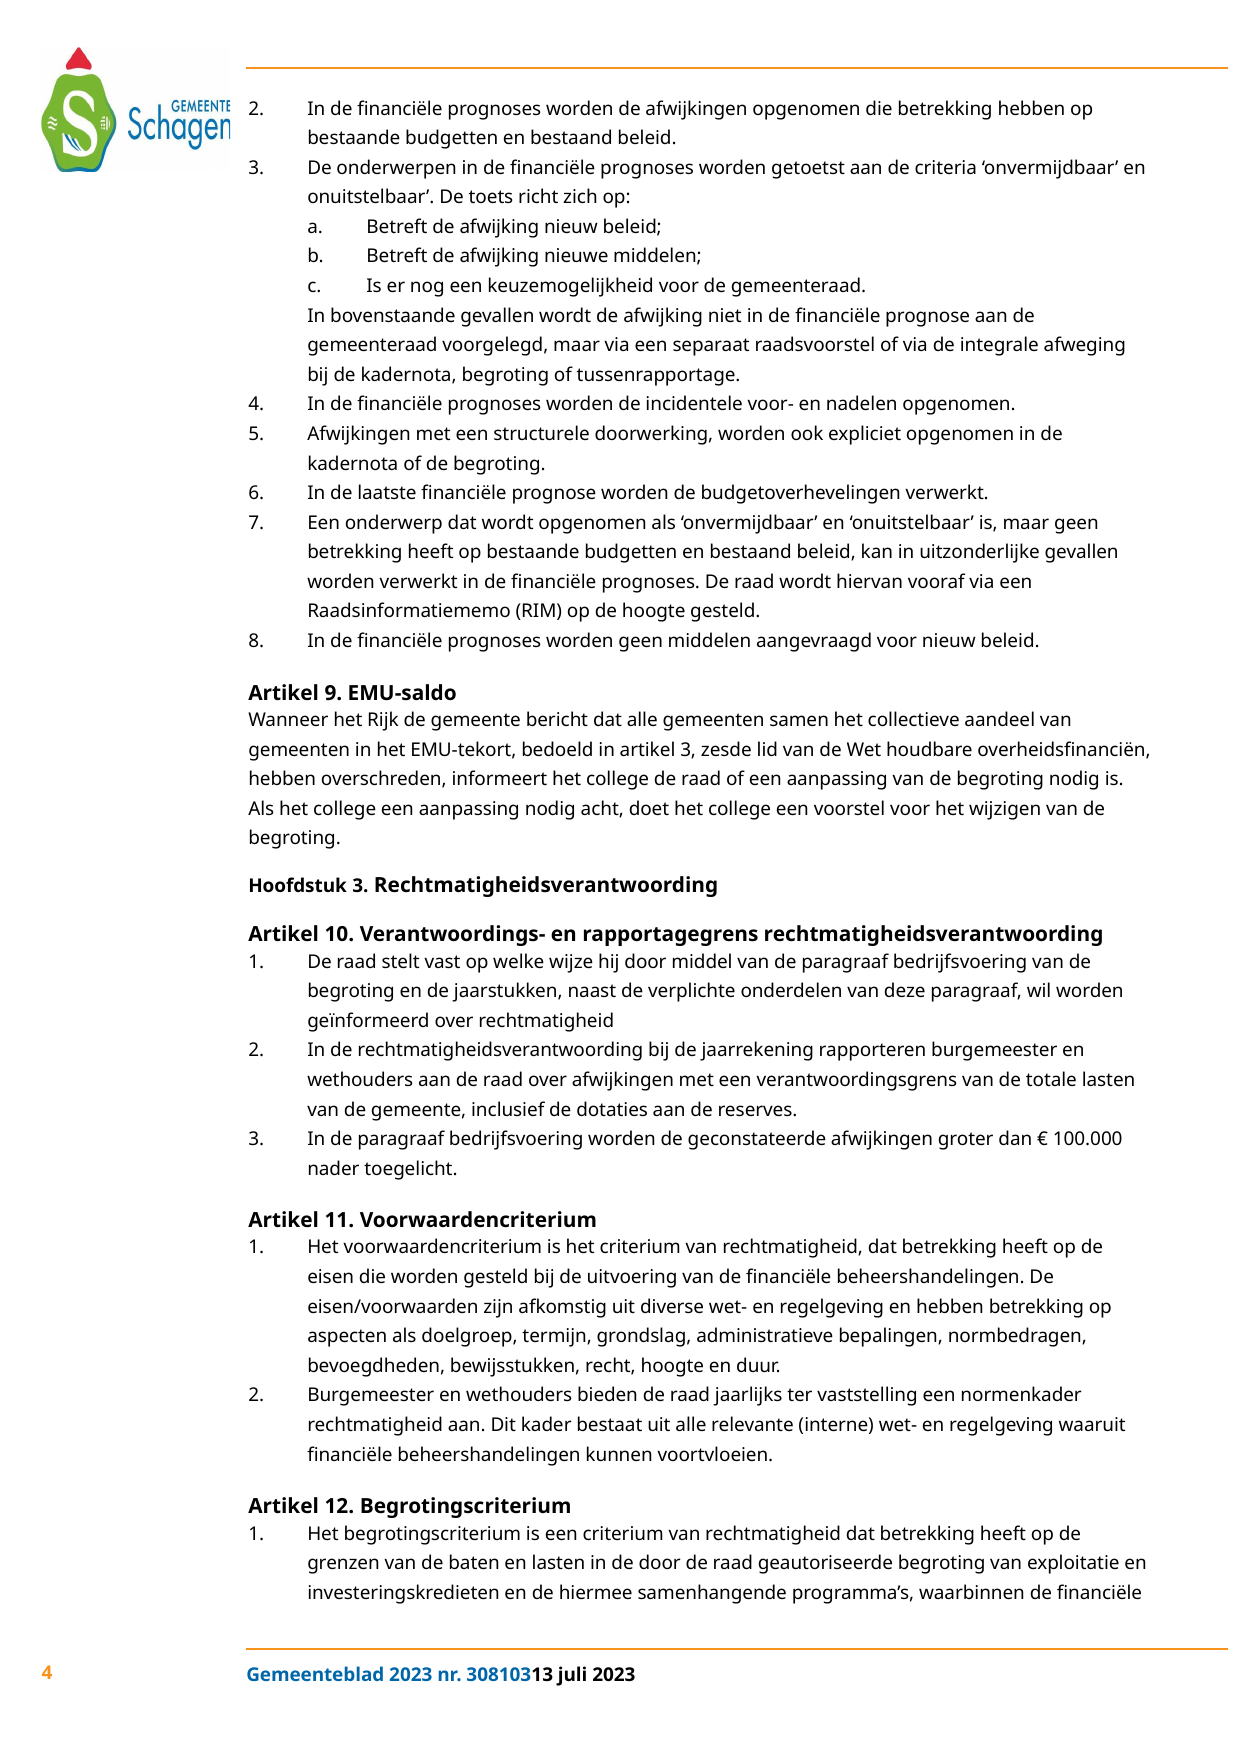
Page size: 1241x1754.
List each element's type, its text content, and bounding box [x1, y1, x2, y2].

list Is er nog een keuzemogelijkheid voor de gemeenteraad. [307, 272, 1152, 298]
list In bovenstaande gevallen wordt de afwijking niet in de financiële prognose aan de gemeenteraad voorgelegd, maar via een separaat raadsvoorstel of via de integrale afweging bij de kadernota, begroting of tussenrapportage. [248, 302, 1152, 387]
text Artikel 10. Verantwoordings- en rapportagegrens rechtmatigheidsverantwoording [248, 919, 1152, 948]
list In de laatste financiële prognose worden de budgetoverhevelingen verwerkt. [248, 479, 1152, 505]
list Betreft de afwijking nieuwe middelen; [307, 243, 1152, 268]
list Betreft de afwijking nieuw beleid; [307, 213, 1152, 239]
text Artikel 9. EMU-saldo [248, 678, 1152, 706]
list Het voorwaardencriterium is het criterium van rechtmatigheid, dat betrekking heeft op de eisen die worden gesteld bij de uitvoering van de financiële beheershandelingen. De eisen/voorwaarden zijn afkomstig uit diverse wet- en regelgeving en hebben betrekking op aspecten als doelgroep, termijn, grondslag, administratieve bepalingen, normbedragen, bevoegdheden, bewijsstukken, recht, hoogte en duur. [248, 1234, 1152, 1378]
text Artikel 12. Begrotingscriterium [248, 1491, 1152, 1520]
list Afwijkingen met een structurele doorwerking, worden ook expliciet opgenomen in de kadernota of de begroting. [248, 420, 1152, 476]
list Het begrotingscriterium is een criterium van rechtmatigheid dat betrekking heeft op de grenzen van de baten en lasten in de door de raad geautoriseerde begroting van exploitatie en investeringskredieten en de hiermee samenhangende programma’s, waarbinnen de financiële [248, 1520, 1152, 1604]
picture [41, 47, 231, 172]
text Wanneer het Rijk de gemeente bericht dat alle gemeenten samen het collectieve aandeel van gemeenten in het EMU-tekort, bedoeld in artikel 3, zesde lid van de Wet houdbare overheidsfinanciën, hebben overschreden, informeert het college de raad of een aanpassing van de begroting nodig is. Als het college een aanpassing nodig acht, doet het college een voorstel voor het wijzigen van de begroting. [248, 706, 1152, 850]
text Hoofdstuk 3. Rechtmatigheidsverantwoording [248, 870, 1152, 898]
list De raad stelt vast op welke wijze hij door middel van de paragraaf bedrijfsvoering van de begroting en de jaarstukken, naast de verplichte onderdelen van deze paragraaf, wil worden geïnformeerd over rechtmatigheid [248, 948, 1152, 1033]
list In de financiële prognoses worden de incidentele voor- en nadelen opgenomen. [248, 391, 1152, 416]
text Artikel 11. Voorwaardencriterium [248, 1205, 1152, 1234]
list In de rechtmatigheidsverantwoording bij de jaarrekening rapporteren burgemeester en wethouders aan de raad over afwijkingen met een verantwoordingsgrens van de totale lasten van de gemeente, inclusief de dotaties aan de reserves. [248, 1037, 1152, 1121]
list In de financiële prognoses worden de afwijkingen opgenomen die betrekking hebben op bestaande budgetten en bestaand beleid. [248, 95, 1152, 150]
list De onderwerpen in de financiële prognoses worden getoetst aan de criteria ‘onvermijdbaar’ en onuitstelbaar’. De toets richt zich op: [248, 154, 1152, 209]
list Burgemeester en wethouders bieden de raad jaarlijks ter vaststelling een normenkader rechtmatigheid aan. Dit kader bestaat uit alle relevante (interne) wet- en regelgeving waaruit financiële beheershandelingen kunnen voortvloeien. [248, 1382, 1152, 1467]
list In de paragraaf bedrijfsvoering worden de geconstateerde afwijkingen groter dan € 100.000 nader toegelicht. [248, 1125, 1152, 1181]
list In de financiële prognoses worden geen middelen aangevraagd voor nieuw beleid. [248, 627, 1152, 653]
list Een onderwerp dat wordt opgenomen als ‘onvermijdbaar’ en ‘onuitstelbaar’ is, maar geen betrekking heeft op bestaande budgetten en bestaand beleid, kan in uitzonderlijke gevallen worden verwerkt in de financiële prognoses. De raad wordt hiervan vooraf via een Raadsinformatiememo (RIM) op de hoogte gesteld. [248, 509, 1152, 623]
